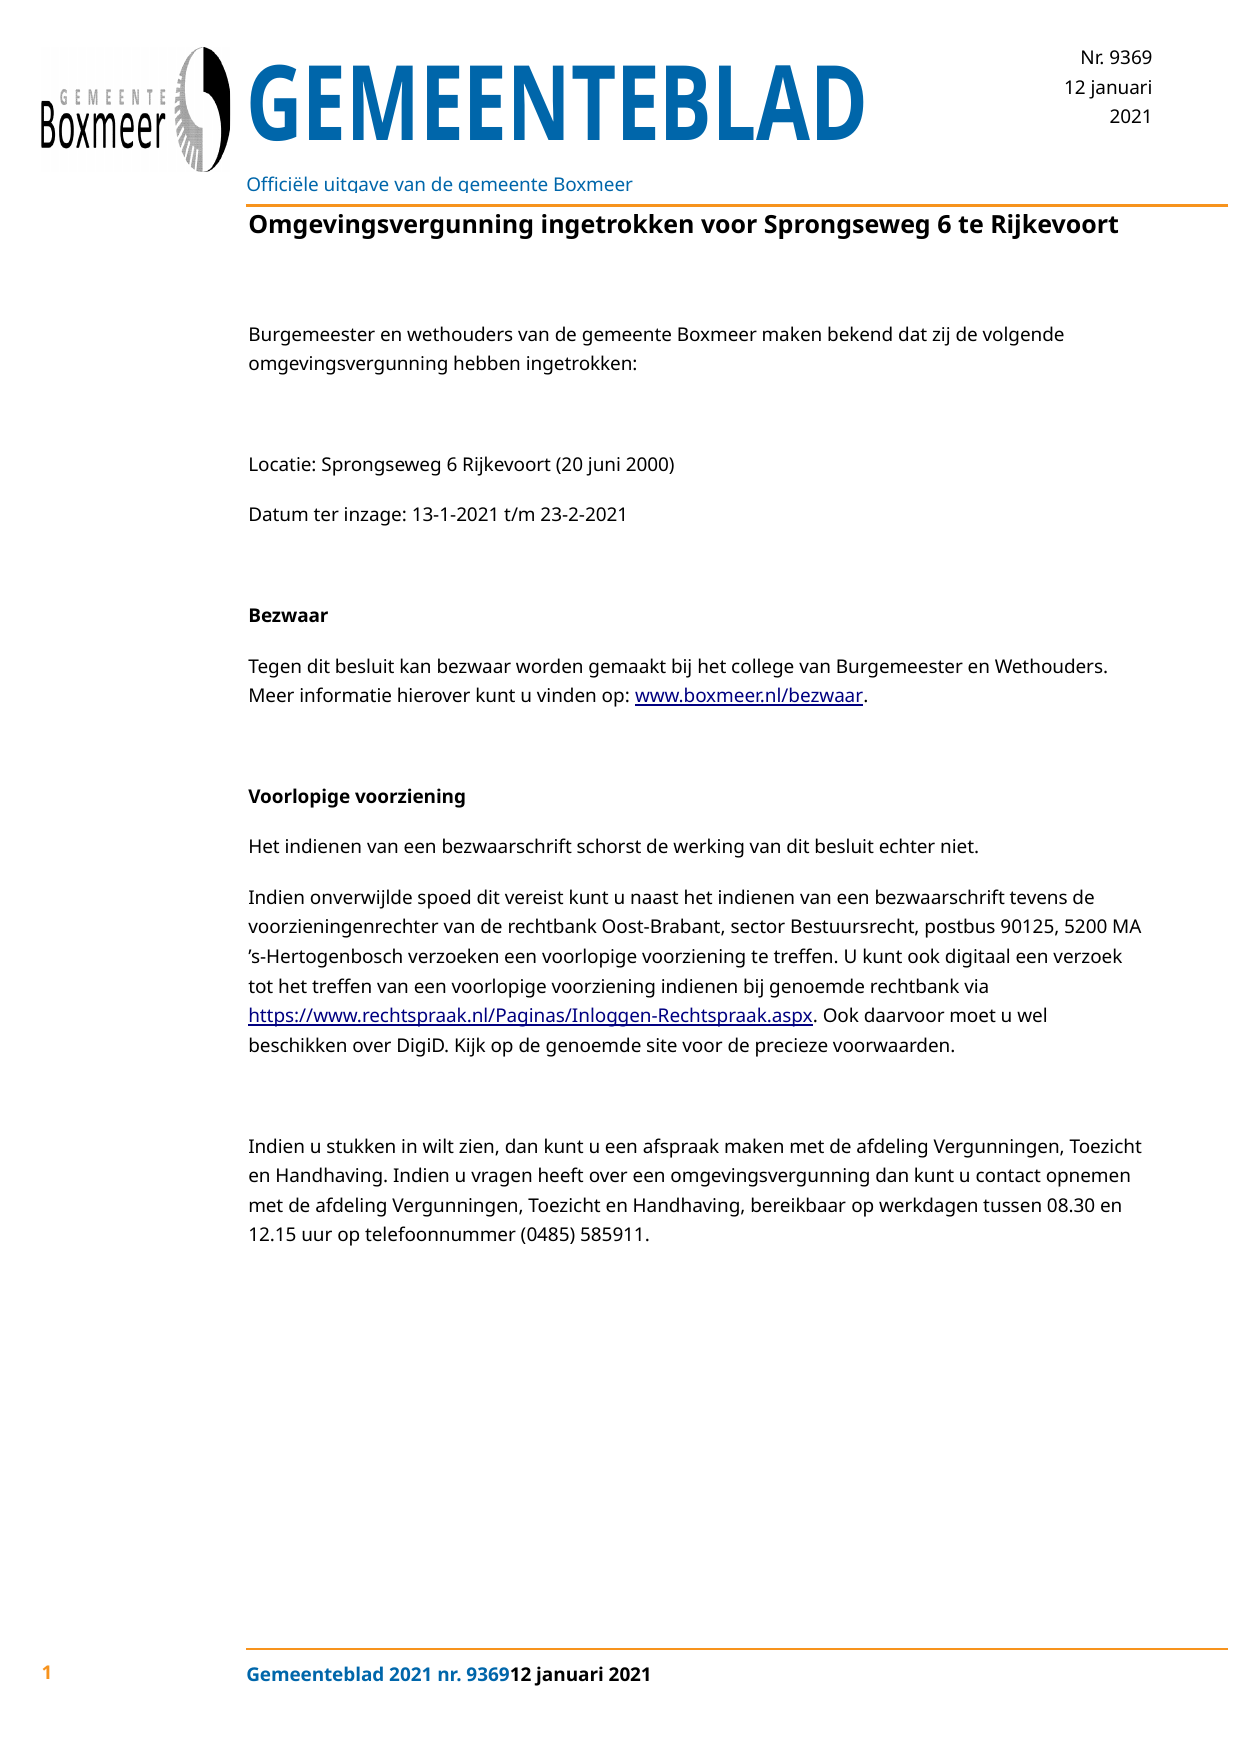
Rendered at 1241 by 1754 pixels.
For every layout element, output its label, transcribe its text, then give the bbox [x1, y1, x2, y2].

text Locatie: Sprongseweg 6 Rijkevoort (20 juni 2000) [248, 451, 1152, 477]
picture [41, 47, 231, 172]
text Voorlopige voorziening [248, 783, 1152, 809]
text Het indienen van een bezwaarschrift schorst de werking van dit besluit echter niet. [248, 834, 1152, 859]
text Tegen dit besluit kan bezwaar worden gemaakt bij het college van Burgemeester en Wethouders. Meer informatie hierover kunt u vinden op: www.boxmeer.nl/bezwaar. [248, 653, 1152, 708]
text Bezwaar [248, 602, 1152, 628]
text Burgemeester en wethouders van de gemeente Boxmeer maken bekend dat zij de volgende omgevingsvergunning hebben ingetrokken: [248, 321, 1152, 376]
text Indien onverwijlde spoed dit vereist kunt u naast het indienen van een bezwaarschrift tevens de voorzieningenrechter van de rechtbank Oost-Brabant, sector Bestuursrecht, postbus 90125, 5200 MA ’s-Hertogenbosch verzoeken een voorlopige voorziening te treffen. U kunt ook digitaal een verzoek tot het treffen van een voorlopige voorziening indienen bij genoemde rechtbank via https://www.rechtspraak.nl/Paginas/Inloggen-Rechtspraak.aspx. Ook daarvoor moet u wel beschikken over DigiD. Kijk op de genoemde site voor de precieze voorwaarden. [248, 884, 1152, 1058]
text Datum ter inzage: 13-1-2021 t/m 23-2-2021 [248, 502, 1152, 527]
text Indien u stukken in wilt zien, dan kunt u een afspraak maken met de afdeling Vergunningen, Toezicht en Handhaving. Indien u vragen heeft over een omgevingsvergunning dan kunt u contact opnemen met de afdeling Vergunningen, Toezicht en Handhaving, bereikbaar op werkdagen tussen 08.30 en 12.15 uur op telefoonnummer (0485) 585911. [248, 1133, 1152, 1247]
text Omgevingsvergunning ingetrokken voor Sprongseweg 6 te Rijkevoort [248, 207, 1152, 241]
